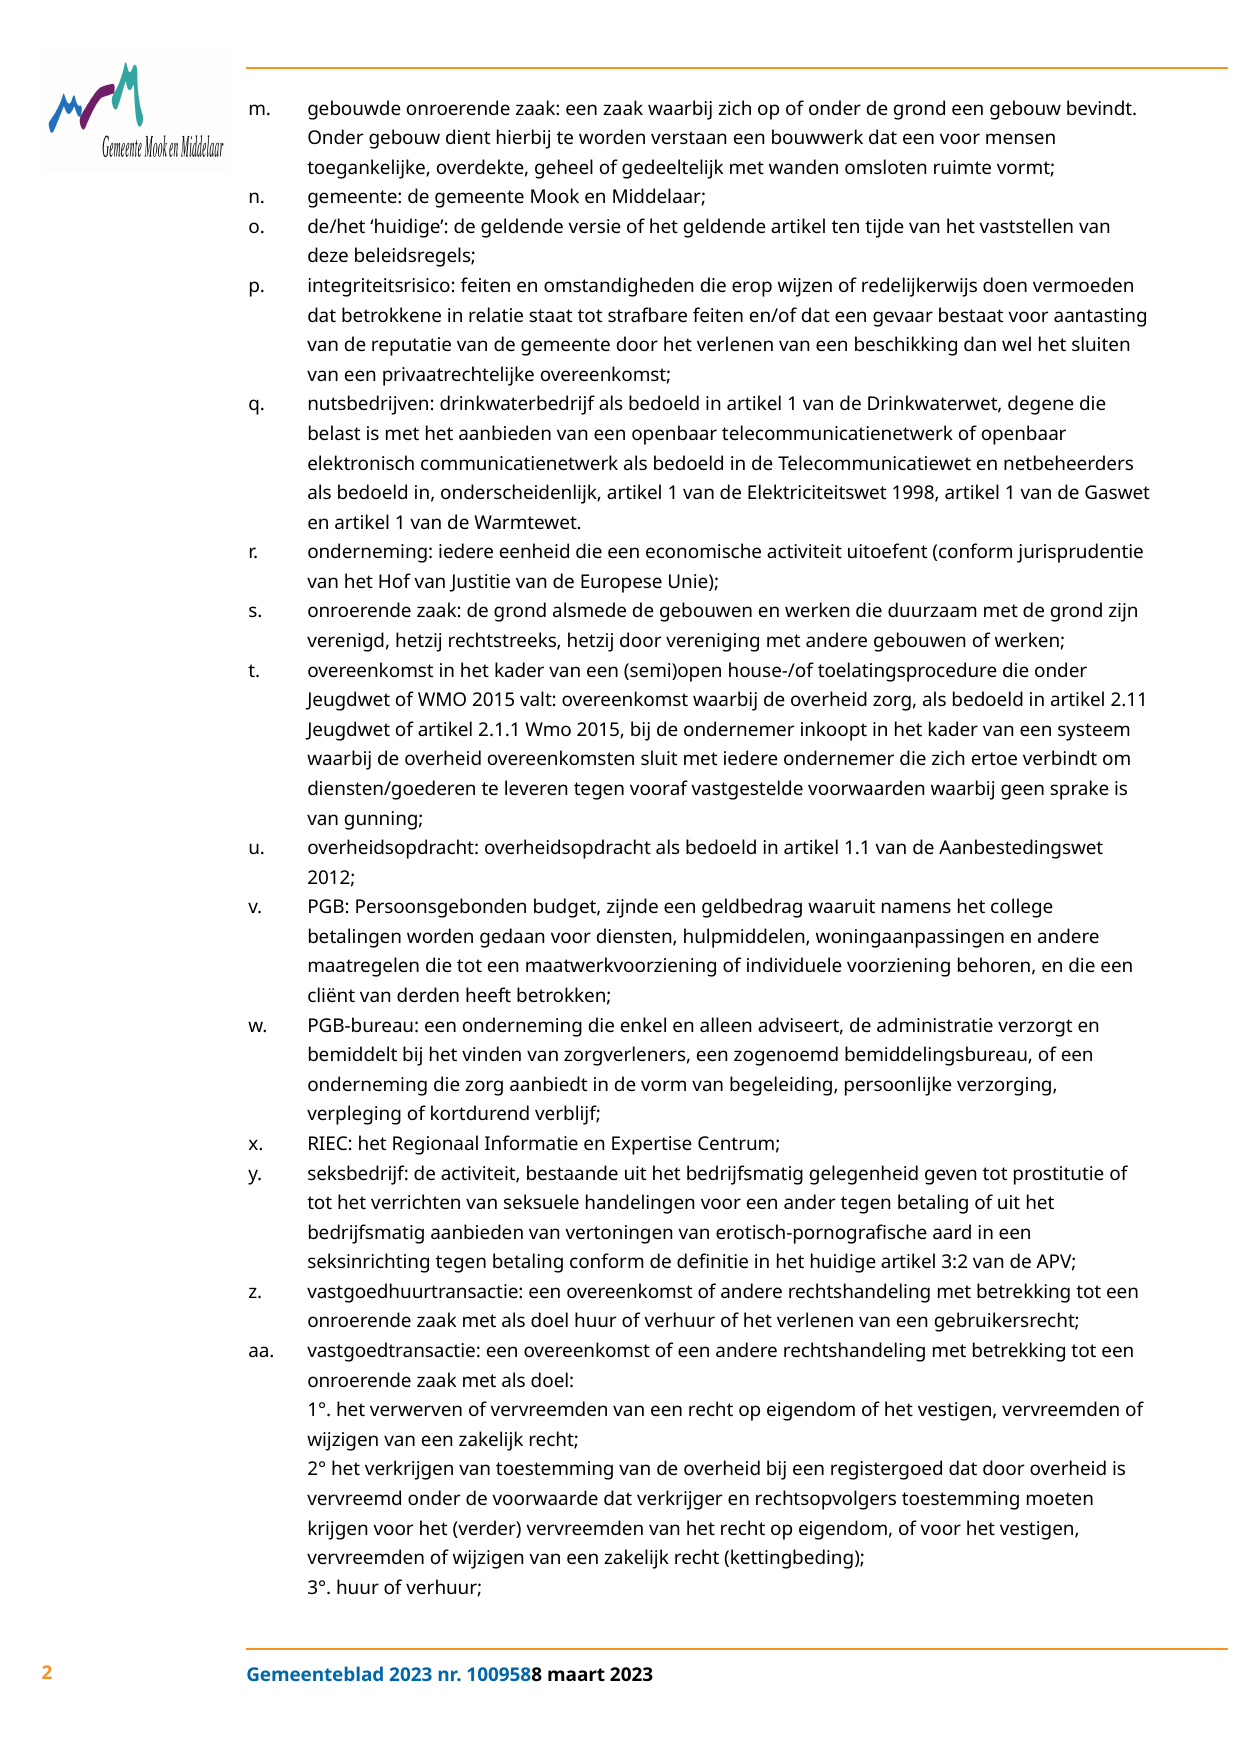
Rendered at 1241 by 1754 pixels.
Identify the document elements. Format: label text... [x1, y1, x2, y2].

list vastgoedhuurtransactie: een overeenkomst of andere rechtshandeling met betrekking tot een onroerende zaak met als doel huur of verhuur of het verlenen van een gebruikersrecht; [248, 1278, 1152, 1333]
list gebouwde onroerende zaak: een zaak waarbij zich op of onder de grond een gebouw bevindt. Onder gebouw dient hierbij te worden verstaan een bouwwerk dat een voor mensen toegankelijke, overdekte, geheel of gedeeltelijk met wanden omsloten ruimte vormt; [248, 95, 1152, 180]
list integriteitsrisico: feiten en omstandigheden die erop wijzen of redelijkerwijs doen vermoeden dat betrokkene in relatie staat tot strafbare feiten en/of dat een gevaar bestaat voor aantasting van de reputatie van de gemeente door het verlenen van een beschikking dan wel het sluiten van een privaatrechtelijke overeenkomst; [248, 272, 1152, 387]
list 2° het verkrijgen van toestemming van de overheid bij een registergoed dat door overheid is vervreemd onder de voorwaarde dat verkrijger en rechtsopvolgers toestemming moeten krijgen voor het (verder) vervreemden van het recht op eigendom, of voor het vestigen, [248, 1456, 1152, 1541]
list onderneming: iedere eenheid die een economische activiteit uitoefent (conform jurisprudentie van het Hof van Justitie van de Europese Unie); [248, 538, 1152, 594]
list PGB: Persoonsgebonden budget, zijnde een geldbedrag waaruit namens het college betalingen worden gedaan voor diensten, hulpmiddelen, woningaanpassingen en andere maatregelen die tot een maatwerkvoorziening of individuele voorziening behoren, en die een cliënt van derden heeft betrokken; [248, 893, 1152, 1008]
list 1°. het verwerven of vervreemden van een recht op eigendom of het vestigen, vervreemden of wijzigen van een zakelijk recht; [248, 1396, 1152, 1452]
list onroerende zaak: de grond alsmede de gebouwen en werken die duurzaam met de grond zijn verenigd, hetzij rechtstreeks, hetzij door vereniging met andere gebouwen of werken; [248, 598, 1152, 653]
list nutsbedrijven: drinkwaterbedrijf als bedoeld in artikel 1 van de Drinkwaterwet, degene die belast is met het aanbieden van een openbaar telecommunicatienetwerk of openbaar elektronisch communicatienetwerk als bedoeld in de Telecommunicatiewet en netbeheerders als bedoeld in, onderscheidenlijk, artikel 1 van de Elektriciteitswet 1998, artikel 1 van de Gaswet en artikel 1 van de Warmtewet. [248, 391, 1152, 535]
list overheidsopdracht: overheidsopdracht als bedoeld in artikel 1.1 van de Aanbestedingswet 2012; [248, 834, 1152, 890]
list vastgoedtransactie: een overeenkomst of een andere rechtshandeling met betrekking tot een onroerende zaak met als doel: [248, 1337, 1152, 1393]
list seksbedrijf: de activiteit, bestaande uit het bedrijfsmatig gelegenheid geven tot prostitutie of tot het verrichten van seksuele handelingen voor een ander tegen betaling of uit het bedrijfsmatig aanbieden van vertoningen van erotisch-pornografische aard in een seksinrichting tegen betaling conform de definitie in het huidige artikel 3:2 van de APV; [248, 1160, 1152, 1274]
list de/het ‘huidige’: de geldende versie of het geldende artikel ten tijde van het vaststellen van deze beleidsregels; [248, 213, 1152, 268]
list 3°. huur of verhuur; [248, 1574, 1152, 1600]
list gemeente: de gemeente Mook en Middelaar; [248, 183, 1152, 209]
list RIEC: het Regionaal Informatie en Expertise Centrum; [248, 1130, 1152, 1156]
picture [41, 47, 231, 172]
list vervreemden of wijzigen van een zakelijk recht (kettingbeding); [248, 1544, 1152, 1570]
list overeenkomst in het kader van een (semi)open house-/of toelatingsprocedure die onder Jeugdwet of WMO 2015 valt: overeenkomst waarbij de overheid zorg, als bedoeld in artikel 2.11 Jeugdwet of artikel 2.1.1 Wmo 2015, bij de ondernemer inkoopt in het kader van een systeem waarbij de overheid overeenkomsten sluit met iedere ondernemer die zich ertoe verbindt om diensten/goederen te leveren tegen vooraf vastgestelde voorwaarden waarbij geen sprake is van gunning; [248, 657, 1152, 831]
list PGB-bureau: een onderneming die enkel en alleen adviseert, de administratie verzorgt en bemiddelt bij het vinden van zorgverleners, een zogenoemd bemiddelingsbureau, of een onderneming die zorg aanbiedt in de vorm van begeleiding, persoonlijke verzorging, verpleging of kortdurend verblijf; [248, 1012, 1152, 1126]
